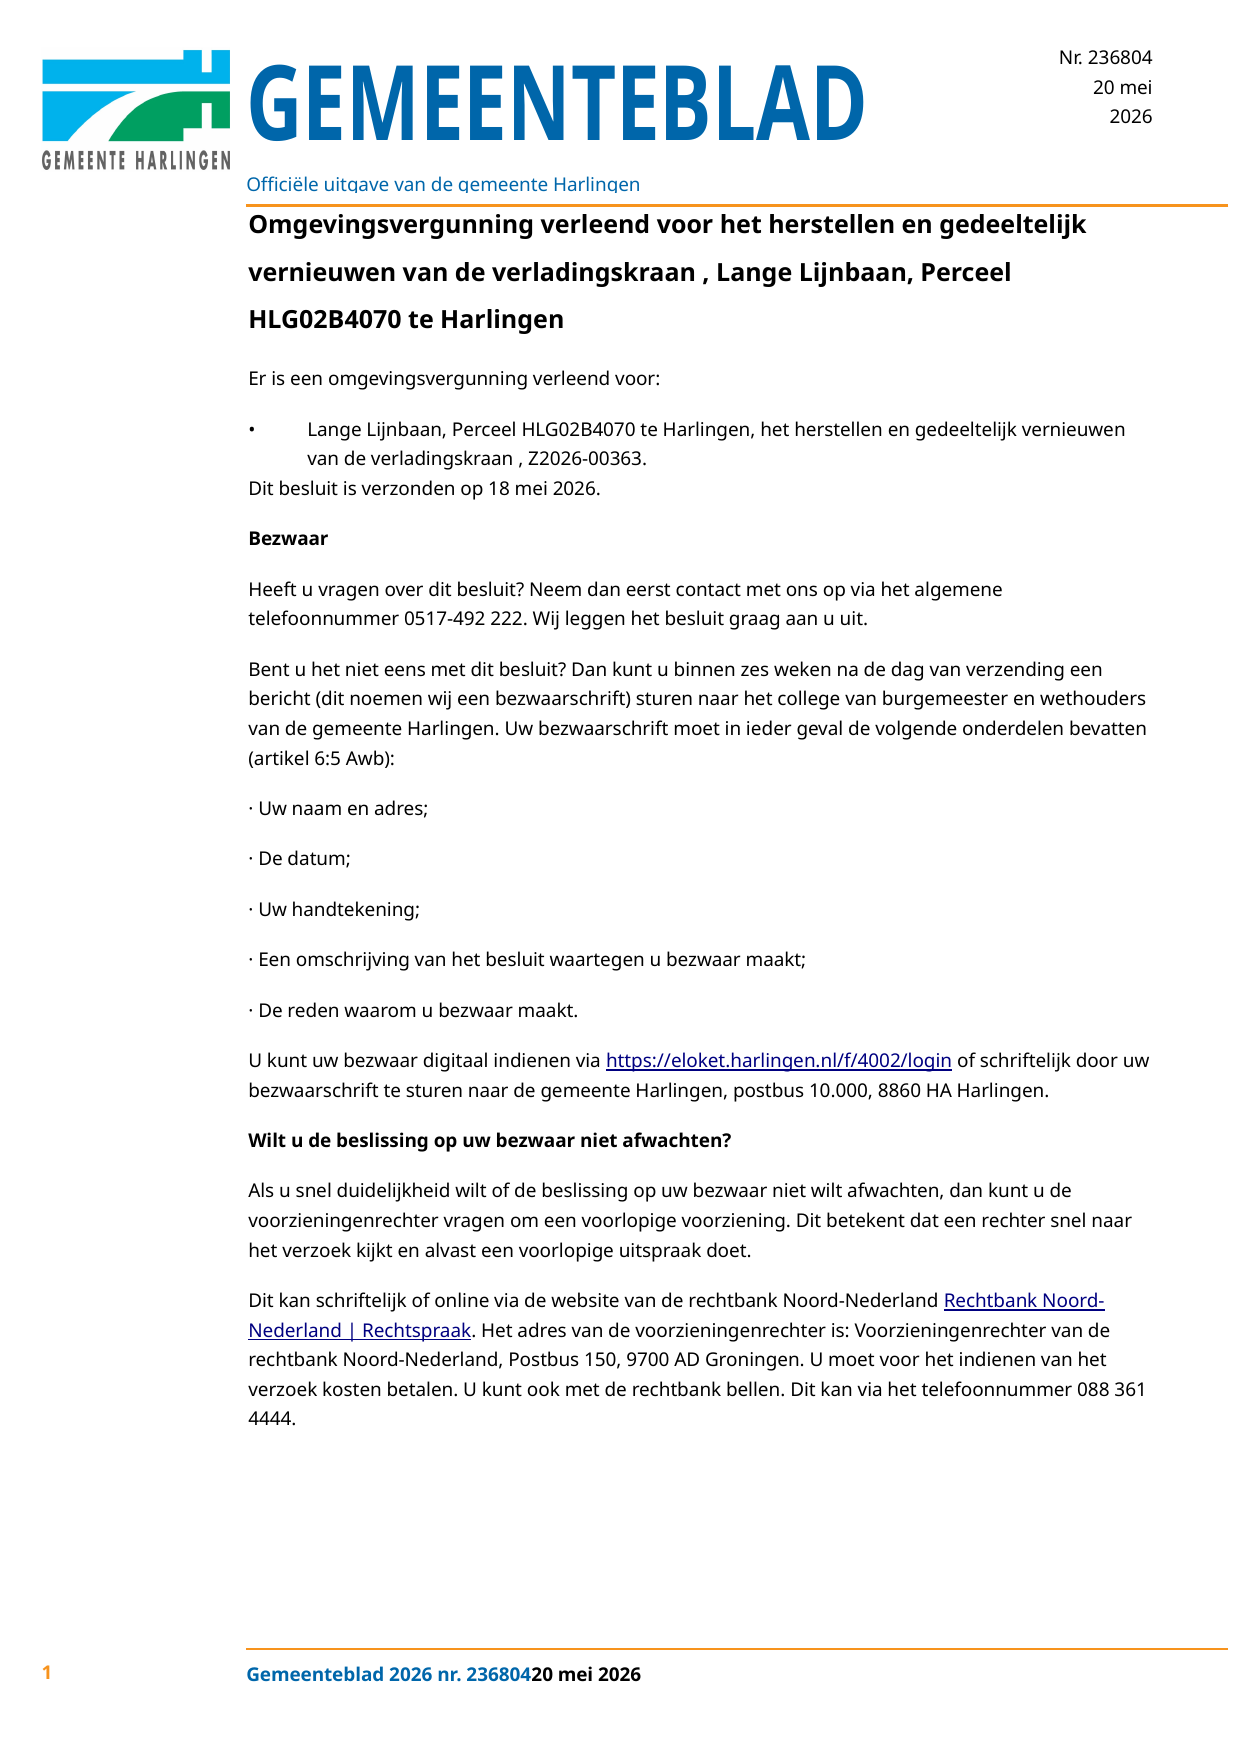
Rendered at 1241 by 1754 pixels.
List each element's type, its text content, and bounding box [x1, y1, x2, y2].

text Omgevingsvergunning verleend voor het herstellen en gedeeltelijk vernieuwen van de verladingskraan , Lange Lijnbaan, Perceel HLG02B4070 te Harlingen [248, 207, 1152, 336]
text Dit besluit is verzonden op 18 mei 2026. [248, 475, 1152, 501]
text Als u snel duidelijkheid wilt of de beslissing op uw bezwaar niet wilt afwachten, dan kunt u de voorzieningenrechter vragen om een voorlopige voorziening. Dit betekent dat een rechter snel naar het verzoek kijkt en alvast een voorlopige uitspraak doet. [248, 1178, 1152, 1262]
text Er is een omgevingsvergunning verleend voor: [248, 366, 1152, 391]
text U kunt uw bezwaar digitaal indienen via https://eloket.harlingen.nl/f/4002/login of schriftelijk door uw bezwaarschrift te sturen naar de gemeente Harlingen, postbus 10.000, 8860 HA Harlingen. [248, 1047, 1152, 1102]
list Lange Lijnbaan, Perceel HLG02B4070 te Harlingen, het herstellen en gedeeltelijk vernieuwen van de verladingskraan , Z2026-00363. [248, 416, 1152, 471]
text Bezwaar [248, 526, 1152, 551]
text Bent u het niet eens met dit besluit? Dan kunt u binnen zes weken na de dag van verzending een bericht (dit noemen wij een bezwaarschrift) sturen naar het college van burgemeester en wethouders van de gemeente Harlingen. Uw bezwaarschrift moet in ieder geval de volgende onderdelen bevatten (artikel 6:5 Awb): [248, 656, 1152, 770]
text Heeft u vragen over dit besluit? Neem dan eerst contact met ons op via het algemene telefoonnummer 0517-492 222. Wij leggen het besluit graag aan u uit. [248, 576, 1152, 631]
text · Een omschrijving van het besluit waartegen u bezwaar maakt; [248, 946, 1152, 972]
text Wilt u de beslissing op uw bezwaar niet afwachten? [248, 1127, 1152, 1153]
text · Uw naam en adres; [248, 795, 1152, 821]
text Dit kan schriftelijk of online via de website van de rechtbank Noord-Nederland Rechtbank Noord-Nederland | Rechtspraak. Het adres van de voorzieningenrechter is: Voorzieningenrechter van de rechtbank Noord-Nederland, Postbus 150, 9700 AD Groningen. U moet voor het indienen van het verzoek kosten betalen. U kunt ook met de rechtbank bellen. Dit kan via het telefoonnummer 088 361 4444. [248, 1287, 1152, 1431]
text · De reden waarom u bezwaar maakt. [248, 997, 1152, 1022]
text · Uw handtekening; [248, 896, 1152, 922]
text · De datum; [248, 846, 1152, 871]
picture [41, 47, 231, 172]
